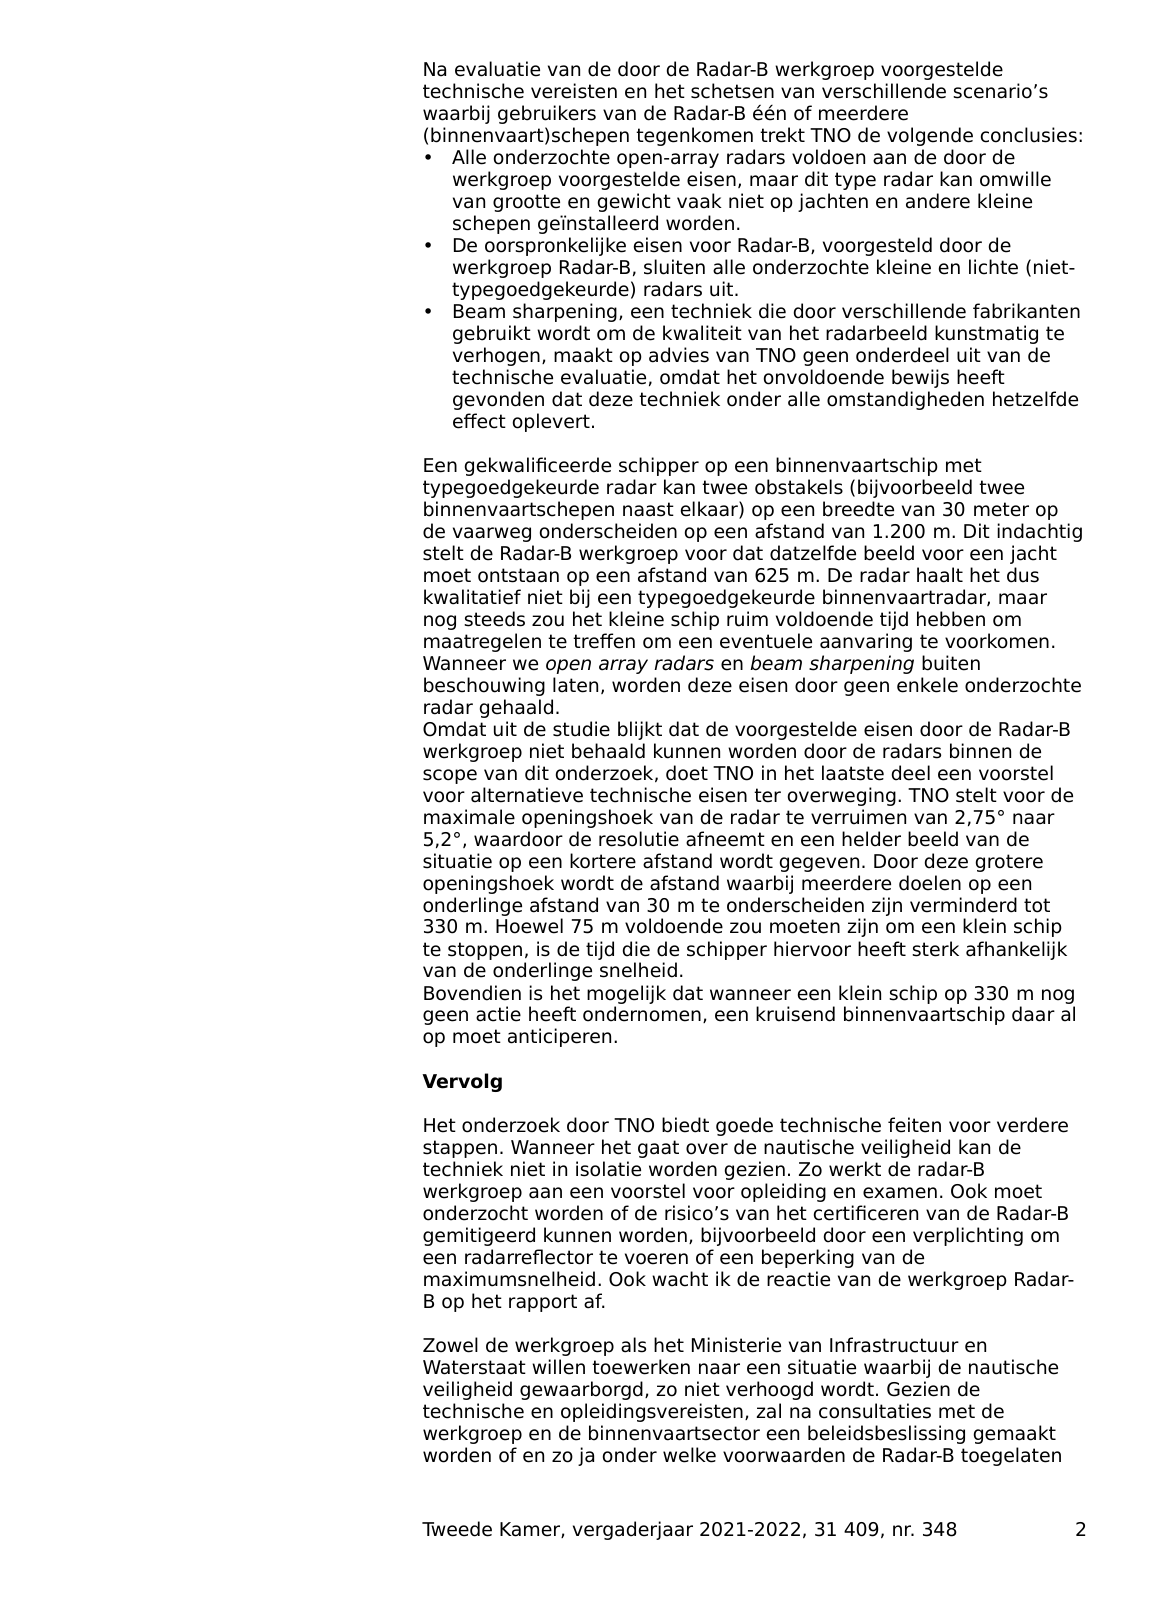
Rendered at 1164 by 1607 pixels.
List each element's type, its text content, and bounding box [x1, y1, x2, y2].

text Na evaluatie van de door de Radar-B werkgroep voorgestelde technische vereisten en het schetsen van verschillende scenario’s waarbij gebruikers van de Radar-B één of meerdere (binnenvaart)schepen tegenkomen trekt TNO de volgende conclusies: [422, 59, 1087, 147]
text Het onderzoek door TNO biedt goede technische feiten voor verdere stappen. Wanneer het gaat over de nautische veiligheid kan de techniek niet in isolatie worden gezien. Zo werkt de radar-B werkgroep aan een voorstel voor opleiding en examen. Ook moet onderzocht worden of de risico’s van het certificeren van de Radar-B gemitigeerd kunnen worden, bijvoorbeeld door een verplichting om een radarreflector te voeren of een beperking van de maximumsnelheid. Ook wacht ik de reactie van de werkgroep Radar-B op het rapport af. [422, 1115, 1087, 1312]
text • Alle onderzochte open-array radars voldoen aan de door de werkgroep voorgestelde eisen, maar dit type radar kan omwille van grootte en gewicht vaak niet op jachten en andere kleine schepen geïnstalleerd worden. [422, 147, 1087, 235]
text Wanneer we open array radars en beam sharpening buiten beschouwing laten, worden deze eisen door geen enkele onderzochte radar gehaald. [422, 653, 1087, 719]
text Een gekwalificeerde schipper op een binnenvaartschip met typegoedgekeurde radar kan twee obstakels (bijvoorbeeld twee binnenvaartschepen naast elkaar) op een breedte van 30 meter op de vaarweg onderscheiden op een afstand van 1.200 m. Dit indachtig stelt de Radar-B werkgroep voor dat datzelfde beeld voor een jacht moet ontstaan op een afstand van 625 m. De radar haalt het dus kwalitatief niet bij een typegoedgekeurde binnenvaartradar, maar nog steeds zou het kleine schip ruim voldoende tijd hebben om maatregelen te treffen om een eventuele aanvaring te voorkomen. [422, 455, 1087, 653]
text Bovendien is het mogelijk dat wanneer een klein schip op 330 m nog geen actie heeft ondernomen, een kruisend binnenvaartschip daar al op moet anticiperen. [422, 982, 1087, 1048]
text • De oorspronkelijke eisen voor Radar-B, voorgesteld door de werkgroep Radar-B, sluiten alle onderzochte kleine en lichte (niet-typegoedgekeurde) radars uit. [422, 235, 1087, 301]
text • Beam sharpening, een techniek die door verschillende fabrikanten gebruikt wordt om de kwaliteit van het radarbeeld kunstmatig te verhogen, maakt op advies van TNO geen onderdeel uit van de technische evaluatie, omdat het onvoldoende bewijs heeft gevonden dat deze techniek onder alle omstandigheden hetzelfde effect oplevert. [422, 301, 1087, 433]
subtitle Vervolg [422, 1071, 1087, 1092]
text Omdat uit de studie blijkt dat de voorgestelde eisen door de Radar-B werkgroep niet behaald kunnen worden door de radars binnen de scope van dit onderzoek, doet TNO in het laatste deel een voorstel voor alternatieve technische eisen ter overweging. TNO stelt voor de maximale openingshoek van de radar te verruimen van 2,75° naar 5,2°, waardoor de resolutie afneemt en een helder beeld van de situatie op een kortere afstand wordt gegeven. Door deze grotere openingshoek wordt de afstand waarbij meerdere doelen op een onderlinge afstand van 30 m te onderscheiden zijn verminderd tot 330 m. Hoewel 75 m voldoende zou moeten zijn om een klein schip te stoppen, is de tijd die de schipper hiervoor heeft sterk afhankelijk van de onderlinge snelheid. [422, 719, 1087, 982]
text Zowel de werkgroep als het Ministerie van Infrastructuur en Waterstaat willen toewerken naar een situatie waarbij de nautische veiligheid gewaarborgd, zo niet verhoogd wordt. Gezien de technische en opleidingsvereisten, zal na consultaties met de werkgroep en de binnenvaartsector een beleidsbeslissing gemaakt worden of en zo ja onder welke voorwaarden de Radar-B toegelaten [422, 1335, 1087, 1467]
